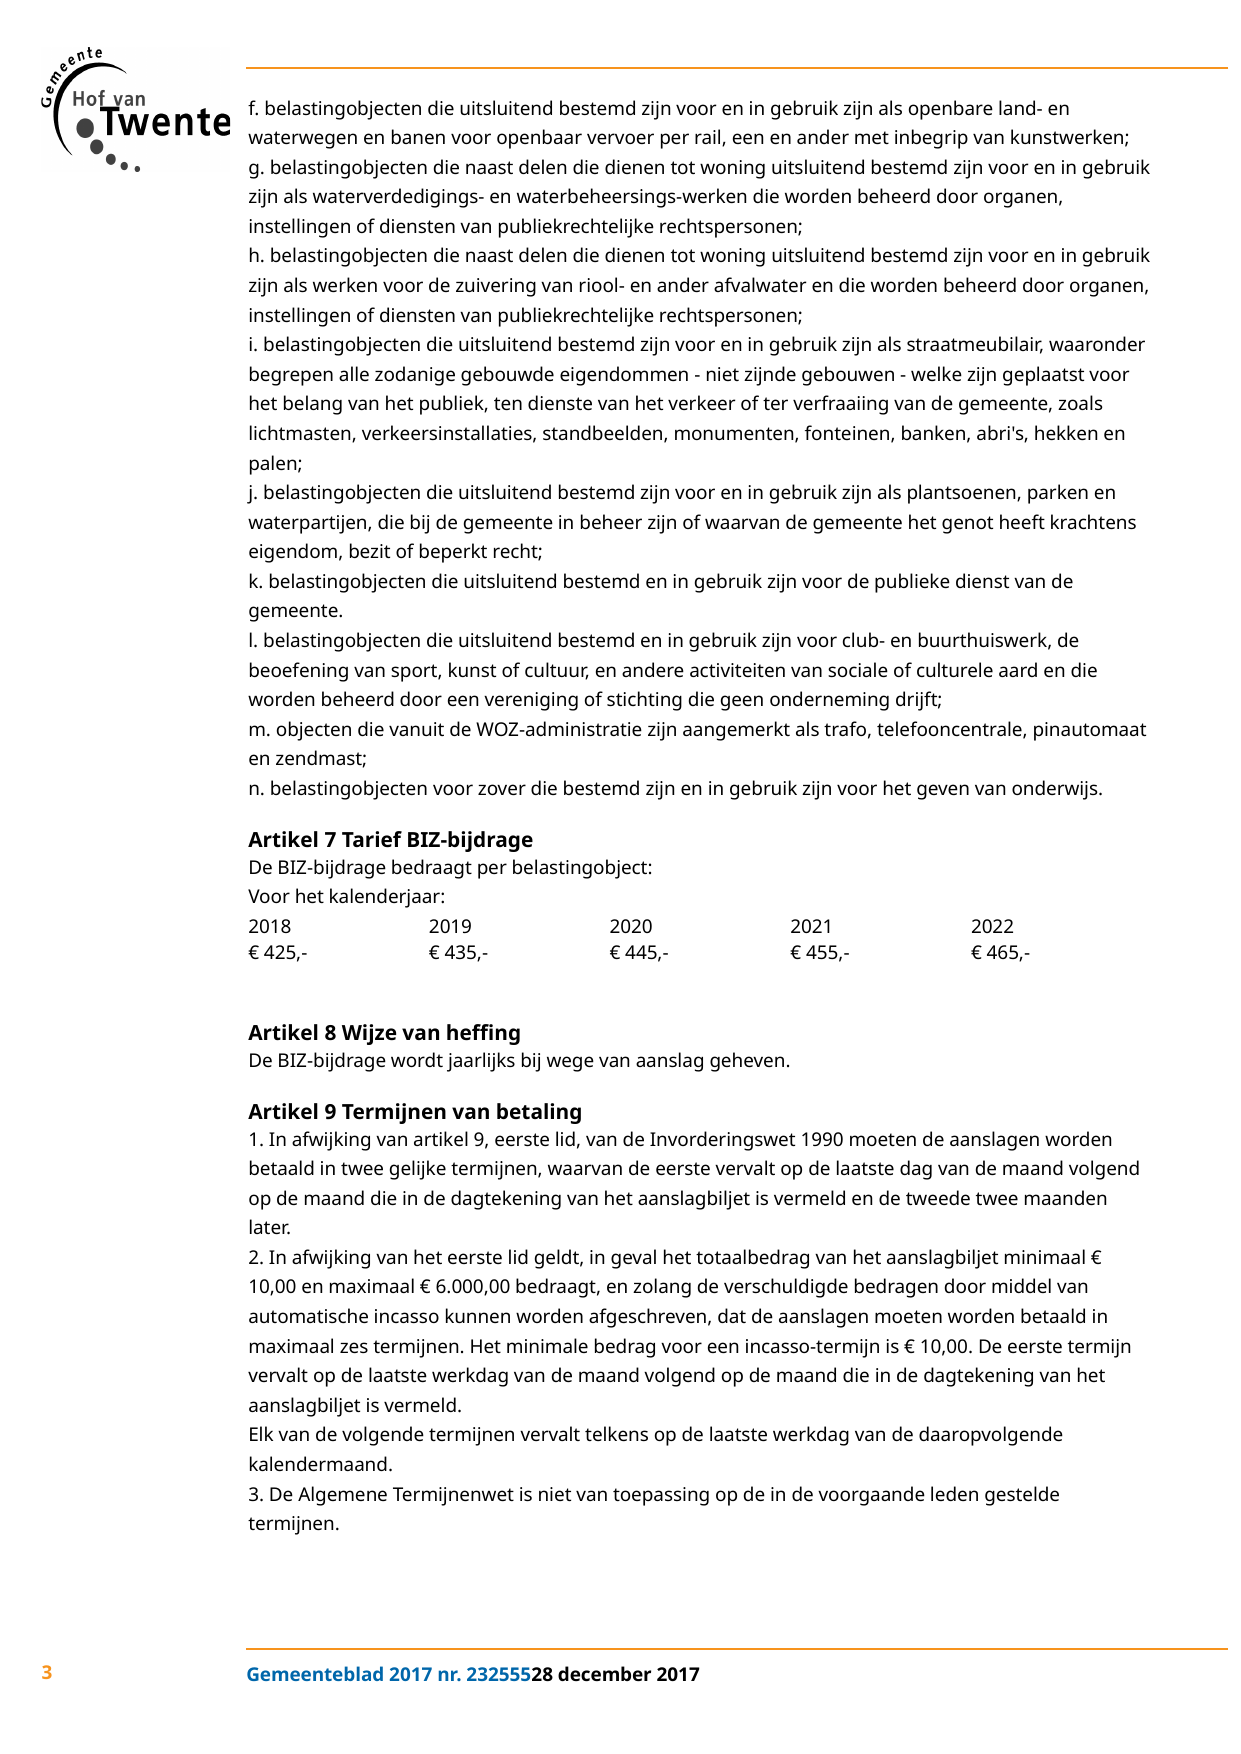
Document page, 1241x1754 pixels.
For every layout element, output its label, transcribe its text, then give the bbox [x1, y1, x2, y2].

text 3. De Algemene Termijnenwet is niet van toepassing op de in de voorgaande leden gestelde termijnen. [248, 1481, 1152, 1536]
text m. objecten die vanuit de WOZ-administratie zijn aangemerkt als trafo, telefooncentrale, pinautomaat en zendmast; [248, 716, 1152, 771]
text l. belastingobjecten die uitsluitend bestemd en in gebruik zijn voor club- en buurthuiswerk, de beoefening van sport, kunst of cultuur, en andere activiteiten van sociale of culturele aard en die worden beheerd door een vereniging of stichting die geen onderneming drijft; [248, 627, 1152, 712]
text j. belastingobjecten die uitsluitend bestemd zijn voor en in gebruik zijn als plantsoenen, parken en waterpartijen, die bij de gemeente in beheer zijn of waarvan de gemeente het genot heeft krachtens eigendom, bezit of beperkt recht; [248, 479, 1152, 564]
text De BIZ-bijdrage wordt jaarlijks bij wege van aanslag geheven. [248, 1047, 1152, 1073]
table_cell € 455,- [790, 939, 971, 965]
table_cell € 425,- [248, 939, 429, 965]
text De BIZ-bijdrage bedraagt per belastingobject: [248, 854, 1152, 880]
table_cell € 445,- [609, 939, 790, 965]
text k. belastingobjecten die uitsluitend bestemd en in gebruik zijn voor de publieke dienst van de gemeente. [248, 568, 1152, 623]
table_header 2019 [429, 913, 609, 939]
table_header 2020 [609, 913, 790, 939]
text h. belastingobjecten die naast delen die dienen tot woning uitsluitend bestemd zijn voor en in gebruik zijn als werken voor de zuivering van riool- en ander afvalwater en die worden beheerd door organen, instellingen of diensten van publiekrechtelijke rechtspersonen; [248, 243, 1152, 328]
text 2. In afwijking van het eerste lid geldt, in geval het totaalbedrag van het aanslagbiljet minimaal € 10,00 en maximaal € 6.000,00 bedraagt, en zolang de verschuldigde bedragen door middel van automatische incasso kunnen worden afgeschreven, dat de aanslagen moeten worden betaald in maximaal zes termijnen. Het minimale bedrag voor een incasso-termijn is € 10,00. De eerste termijn vervalt op de laatste werkdag van de maand volgend op de maand die in de dagtekening van het aanslagbiljet is vermeld. [248, 1244, 1152, 1418]
table_cell € 465,- [971, 939, 1152, 965]
table_cell € 435,- [429, 939, 609, 965]
text Voor het kalenderjaar: [248, 884, 1152, 909]
table_header 2018 [248, 913, 429, 939]
text Artikel 9 Termijnen van betaling [248, 1097, 1152, 1126]
text 1. In afwijking van artikel 9, eerste lid, van de Invorderingswet 1990 moeten de aanslagen worden betaald in twee gelijke termijnen, waarvan de eerste vervalt op de laatste dag van de maand volgend op de maand die in de dagtekening van het aanslagbiljet is vermeld en de tweede twee maanden later. [248, 1126, 1152, 1240]
text Elk van de volgende termijnen vervalt telkens op de laatste werkdag van de daaropvolgende kalendermaand. [248, 1422, 1152, 1477]
table_header 2021 [790, 913, 971, 939]
picture [41, 47, 231, 172]
text n. belastingobjecten voor zover die bestemd zijn en in gebruik zijn voor het geven van onderwijs. [248, 775, 1152, 801]
text i. belastingobjecten die uitsluitend bestemd zijn voor en in gebruik zijn als straatmeubilair, waaronder begrepen alle zodanige gebouwde eigendommen - niet zijnde gebouwen - welke zijn geplaatst voor het belang van het publiek, ten dienste van het verkeer of ter verfraaiing van de gemeente, zoals lichtmasten, verkeersinstallaties, standbeelden, monumenten, fonteinen, banken, abri's, hekken en palen; [248, 331, 1152, 476]
text Artikel 8 Wijze van heffing [248, 1018, 1152, 1047]
text g. belastingobjecten die naast delen die dienen tot woning uitsluitend bestemd zijn voor en in gebruik zijn als waterverdedigings- en waterbeheersings-werken die worden beheerd door organen, instellingen of diensten van publiekrechtelijke rechtspersonen; [248, 154, 1152, 239]
text f. belastingobjecten die uitsluitend bestemd zijn voor en in gebruik zijn als openbare land- en waterwegen en banen voor openbaar vervoer per rail, een en ander met inbegrip van kunstwerken; [248, 95, 1152, 150]
text Artikel 7 Tarief BIZ-bijdrage [248, 826, 1152, 854]
table_header 2022 [971, 913, 1152, 939]
